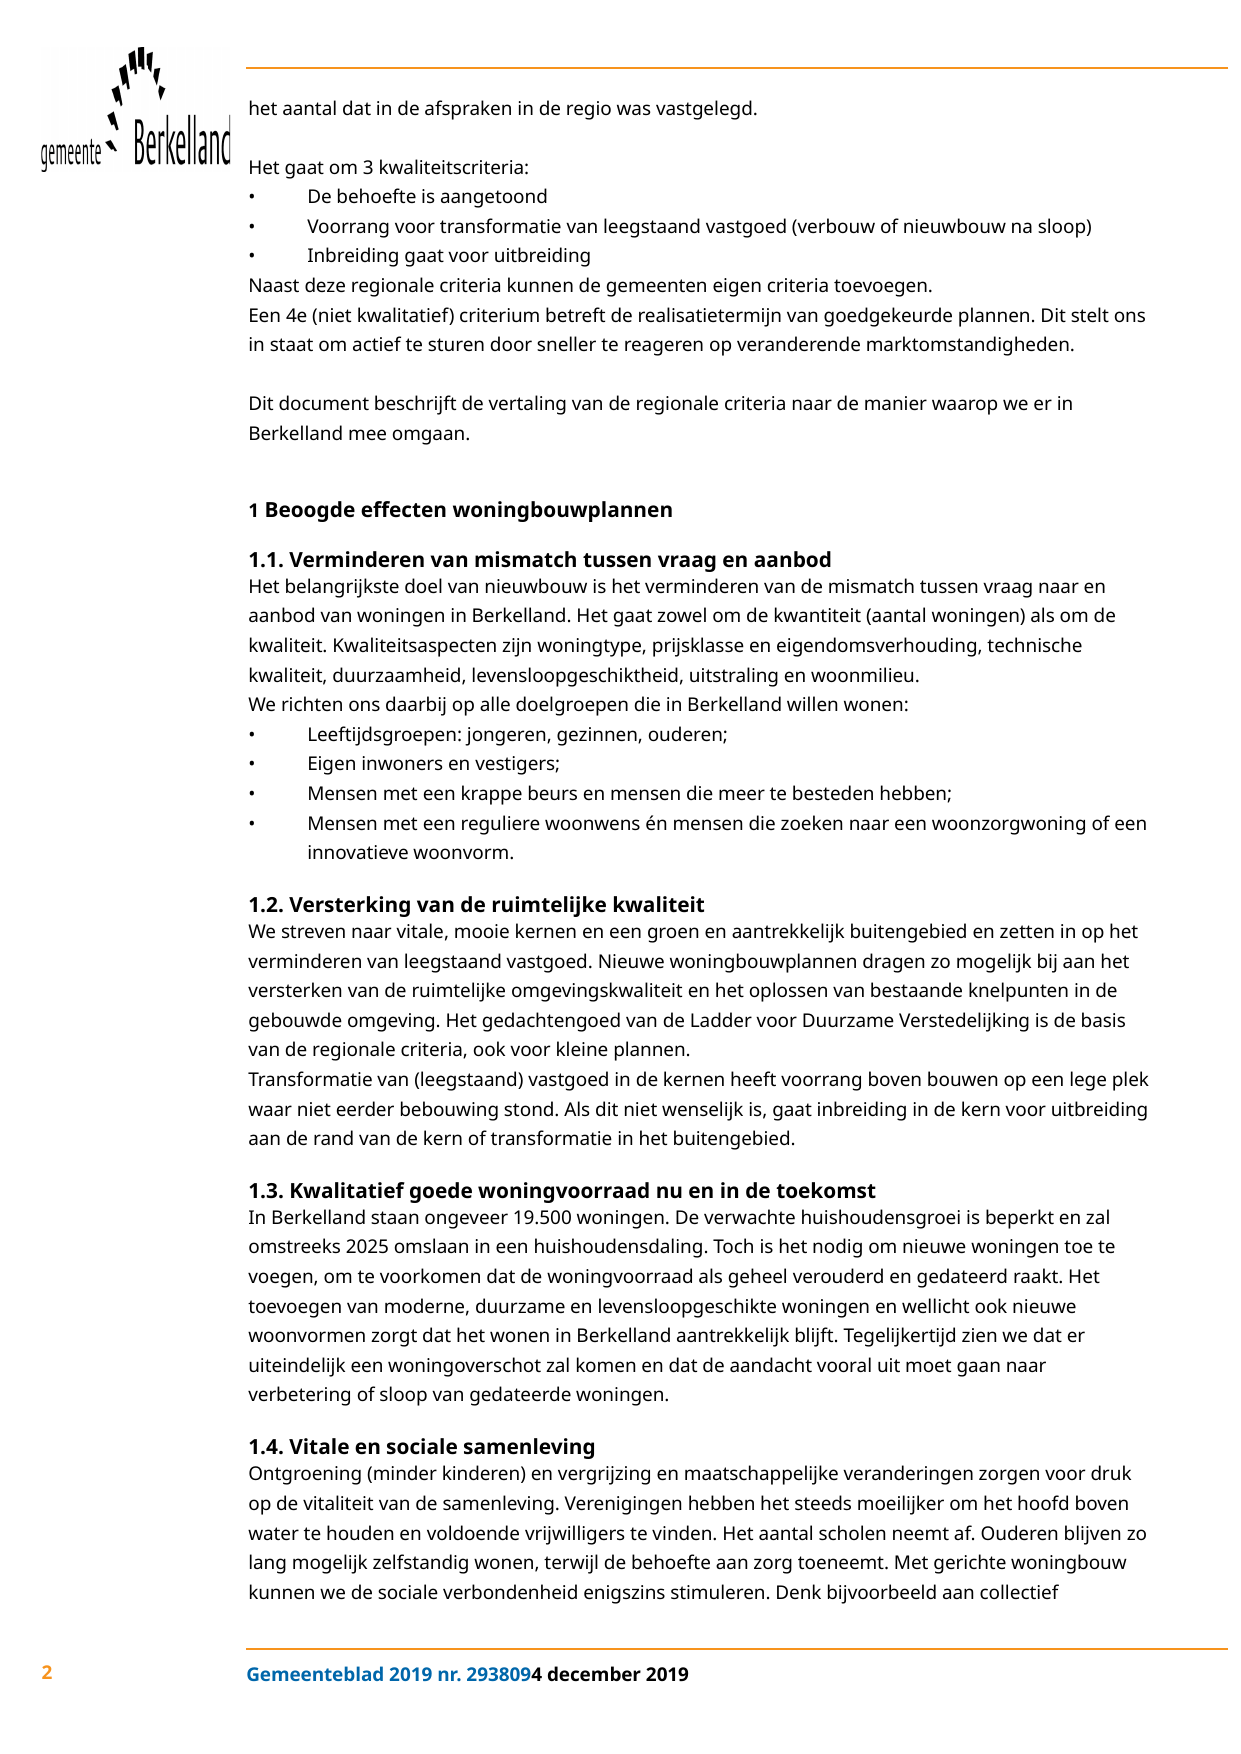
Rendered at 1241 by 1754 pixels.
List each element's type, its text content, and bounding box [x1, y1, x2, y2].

text Het gaat om 3 kwaliteitscriteria: [248, 154, 1152, 180]
text 1.4. Vitale en sociale samenleving [248, 1432, 1152, 1461]
list Voorrang voor transformatie van leegstaand vastgoed (verbouw of nieuwbouw na sloop) [248, 213, 1152, 239]
text het aantal dat in de afspraken in de regio was vastgelegd. [248, 95, 1152, 121]
text Een 4e (niet kwalitatief) criterium betreft de realisatietermijn van goedgekeurde plannen. Dit stelt ons in staat om actief te sturen door sneller te reageren op veranderende marktomstandigheden. [248, 302, 1152, 357]
picture [41, 47, 231, 172]
text In Berkelland staan ongeveer 19.500 woningen. De verwachte huishoudensgroei is beperkt en zal omstreeks 2025 omslaan in een huishoudensdaling. Toch is het nodig om nieuwe woningen toe te voegen, om te voorkomen dat de woningvoorraad als geheel verouderd en gedateerd raakt. Het toevoegen van moderne, duurzame en levensloopgeschikte woningen en wellicht ook nieuwe woonvormen zorgt dat het wonen in Berkelland aantrekkelijk blijft. Tegelijkertijd zien we dat er uiteindelijk een woningoverschot zal komen en dat de aandacht vooral uit moet gaan naar verbetering of sloop van gedateerde woningen. [248, 1204, 1152, 1407]
text Naast deze regionale criteria kunnen de gemeenten eigen criteria toevoegen. [248, 272, 1152, 298]
list Eigen inwoners en vestigers; [248, 751, 1152, 776]
text We richten ons daarbij op alle doelgroepen die in Berkelland willen wonen: [248, 691, 1152, 717]
list Mensen met een reguliere woonwens én mensen die zoeken naar een woonzorgwoning of een innovatieve woonvorm. [248, 810, 1152, 865]
list Mensen met een krappe beurs en mensen die meer te besteden hebben; [248, 780, 1152, 806]
text Dit document beschrijft de vertaling van de regionale criteria naar de manier waarop we er in Berkelland mee omgaan. [248, 391, 1152, 446]
list Inbreiding gaat voor uitbreiding [248, 243, 1152, 268]
list De behoefte is aangetoond [248, 183, 1152, 209]
text We streven naar vitale, mooie kernen en een groen en aantrekkelijk buitengebied en zetten in op het verminderen van leegstaand vastgoed. Nieuwe woningbouwplannen dragen zo mogelijk bij aan het versterken van de ruimtelijke omgevingskwaliteit en het oplossen van bestaande knelpunten in de gebouwde omgeving. Het gedachtengoed van de Ladder voor Duurzame Verstedelijking is de basis van de regionale criteria, ook voor kleine plannen. [248, 918, 1152, 1062]
list Leeftijdsgroepen: jongeren, gezinnen, ouderen; [248, 721, 1152, 747]
text 1.3. Kwalitatief goede woningvoorraad nu en in de toekomst [248, 1176, 1152, 1204]
text 1 Beoogde effecten woningbouwplannen [248, 495, 1152, 524]
text Transformatie van (leegstaand) vastgoed in de kernen heeft voorrang boven bouwen op een lege plek waar niet eerder bebouwing stond. Als dit niet wenselijk is, gaat inbreiding in de kern voor uitbreiding aan de rand van de kern of transformatie in het buitengebied. [248, 1066, 1152, 1151]
text 1.2. Versterking van de ruimtelijke kwaliteit [248, 890, 1152, 918]
text 1.1. Verminderen van mismatch tussen vraag en aanbod [248, 545, 1152, 573]
text Het belangrijkste doel van nieuwbouw is het verminderen van de mismatch tussen vraag naar en aanbod van woningen in Berkelland. Het gaat zowel om de kwantiteit (aantal woningen) als om de kwaliteit. Kwaliteitsaspecten zijn woningtype, prijsklasse en eigendomsverhouding, technische kwaliteit, duurzaamheid, levensloopgeschiktheid, uitstraling en woonmilieu. [248, 573, 1152, 688]
text Ontgroening (minder kinderen) en vergrijzing en maatschappelijke veranderingen zorgen voor druk op de vitaliteit van de samenleving. Verenigingen hebben het steeds moeilijker om het hoofd boven water te houden en voldoende vrijwilligers te vinden. Het aantal scholen neemt af. Ouderen blijven zo lang mogelijk zelfstandig wonen, terwijl de behoefte aan zorg toeneemt. Met gerichte woningbouw kunnen we de sociale verbondenheid enigszins stimuleren. Denk bijvoorbeeld aan collectief [248, 1461, 1152, 1604]
